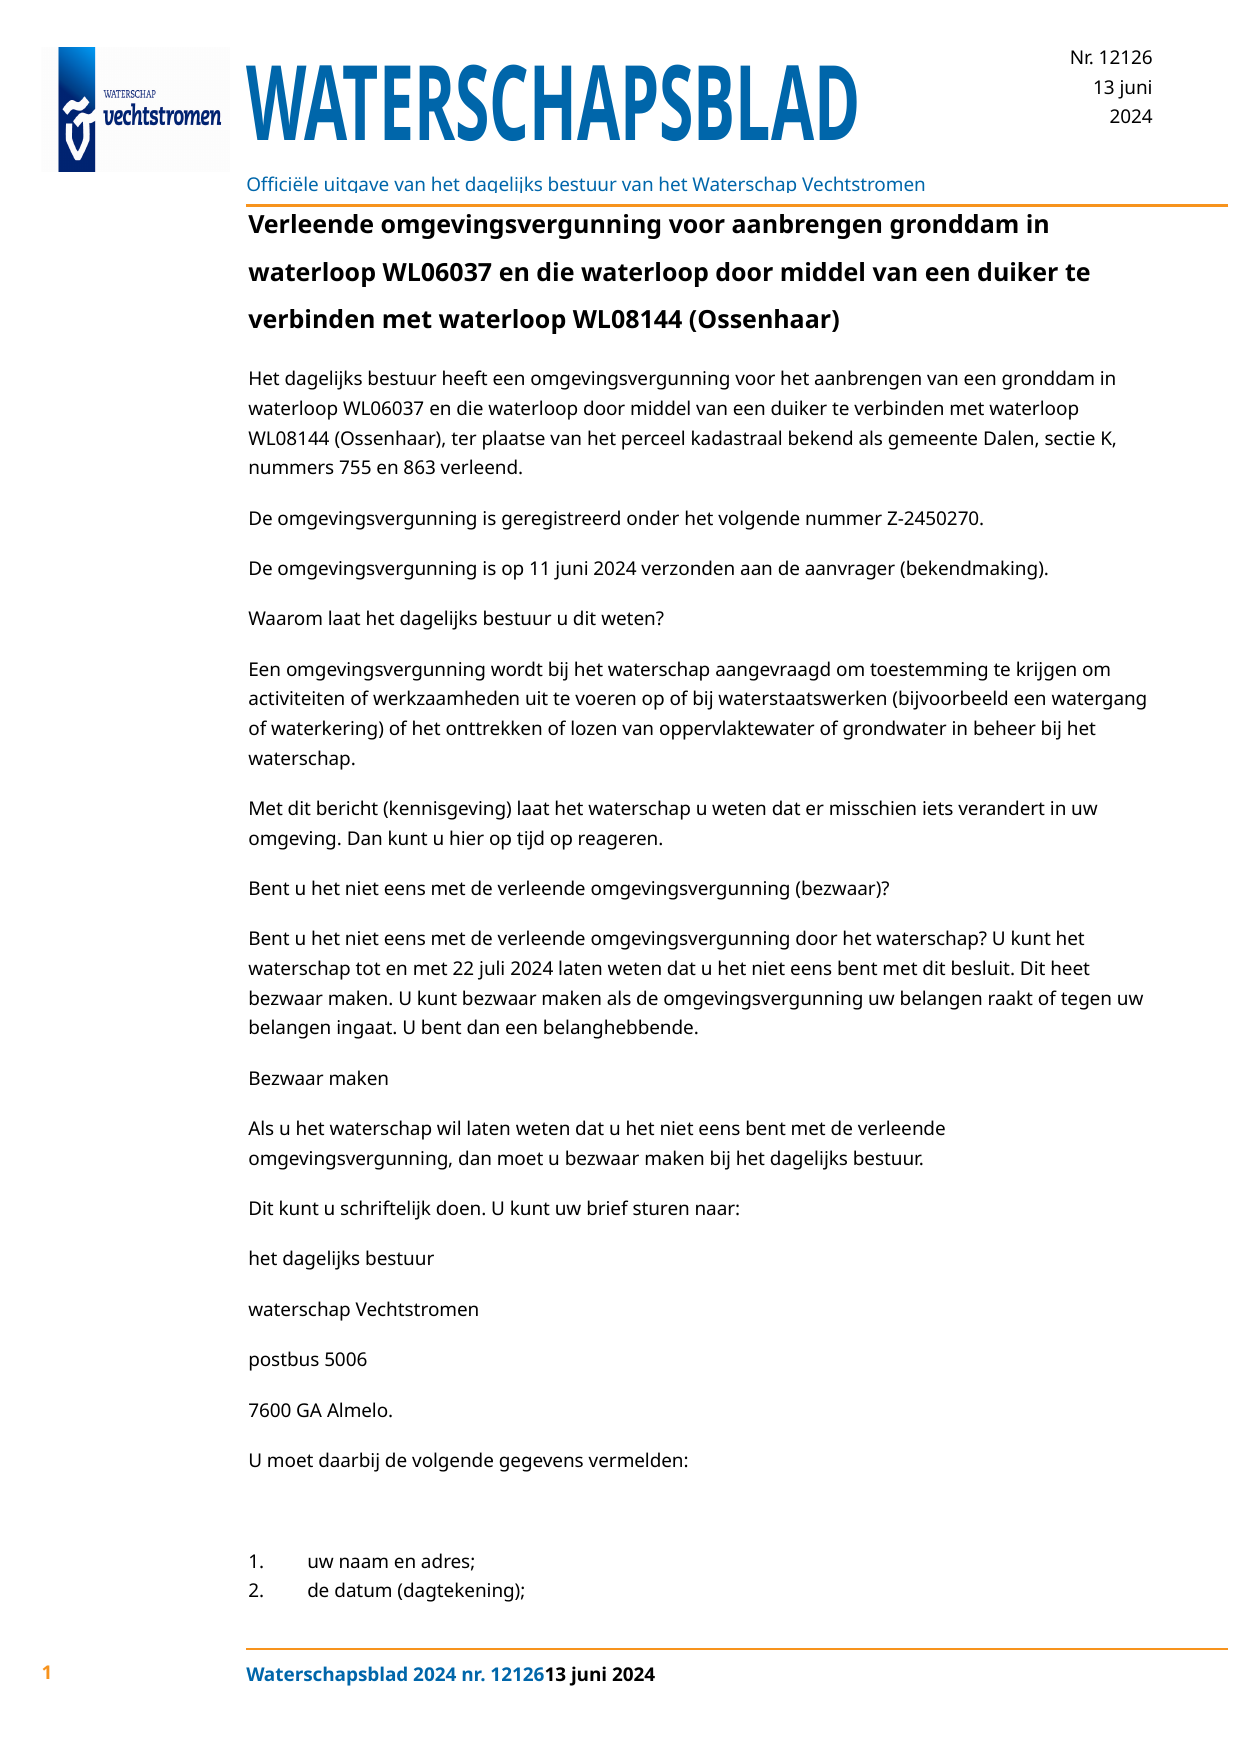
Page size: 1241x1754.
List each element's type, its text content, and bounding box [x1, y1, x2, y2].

text het dagelijks bestuur [248, 1246, 1152, 1271]
text Bezwaar maken [248, 1065, 1152, 1090]
list uw naam en adres; [248, 1548, 1152, 1574]
text Bent u het niet eens met de verleende omgevingsvergunning door het waterschap? U kunt het waterschap tot en met 22 juli 2024 laten weten dat u het niet eens bent met dit besluit. Dit heet bezwaar maken. U kunt bezwaar maken als de omgevingsvergunning uw belangen raakt of tegen uw belangen ingaat. U bent dan een belanghebbende. [248, 926, 1152, 1040]
text Een omgevingsvergunning wordt bij het waterschap aangevraagd om toestemming te krijgen om activiteiten of werkzaamheden uit te voeren op of bij waterstaatswerken (bijvoorbeeld een watergang of waterkering) of het onttrekken of lozen van oppervlaktewater of grondwater in beheer bij het waterschap. [248, 656, 1152, 770]
text waterschap Vechtstromen [248, 1296, 1152, 1322]
text Dit kunt u schriftelijk doen. U kunt uw brief sturen naar: [248, 1195, 1152, 1221]
picture [41, 47, 231, 172]
text Bent u het niet eens met de verleende omgevingsvergunning (bezwaar)? [248, 875, 1152, 901]
text 7600 GA Almelo. [248, 1397, 1152, 1422]
text Het dagelijks bestuur heeft een omgevingsvergunning voor het aanbrengen van een gronddam in waterloop WL06037 en die waterloop door middel van een duiker te verbinden met waterloop WL08144 (Ossenhaar), ter plaatse van het perceel kadastraal bekend als gemeente Dalen, sectie K, nummers 755 en 863 verleend. [248, 366, 1152, 480]
text Verleende omgevingsvergunning voor aanbrengen gronddam in waterloop WL06037 en die waterloop door middel van een duiker te verbinden met waterloop WL08144 (Ossenhaar) [248, 207, 1152, 336]
text U moet daarbij de volgende gegevens vermelden: [248, 1447, 1152, 1473]
list de datum (dagtekening); [248, 1578, 1152, 1603]
text De omgevingsvergunning is op 11 juni 2024 verzonden aan de aanvrager (bekendmaking). [248, 555, 1152, 581]
text postbus 5006 [248, 1346, 1152, 1372]
text De omgevingsvergunning is geregistreerd onder het volgende nummer Z-2450270. [248, 505, 1152, 530]
text Met dit bericht (kennisgeving) laat het waterschap u weten dat er misschien iets verandert in uw omgeving. Dan kunt u hier op tijd op reageren. [248, 795, 1152, 850]
text Als u het waterschap wil laten weten dat u het niet eens bent met de verleende omgevingsvergunning, dan moet u bezwaar maken bij het dagelijks bestuur. [248, 1115, 1152, 1170]
text Waarom laat het dagelijks bestuur u dit weten? [248, 606, 1152, 631]
